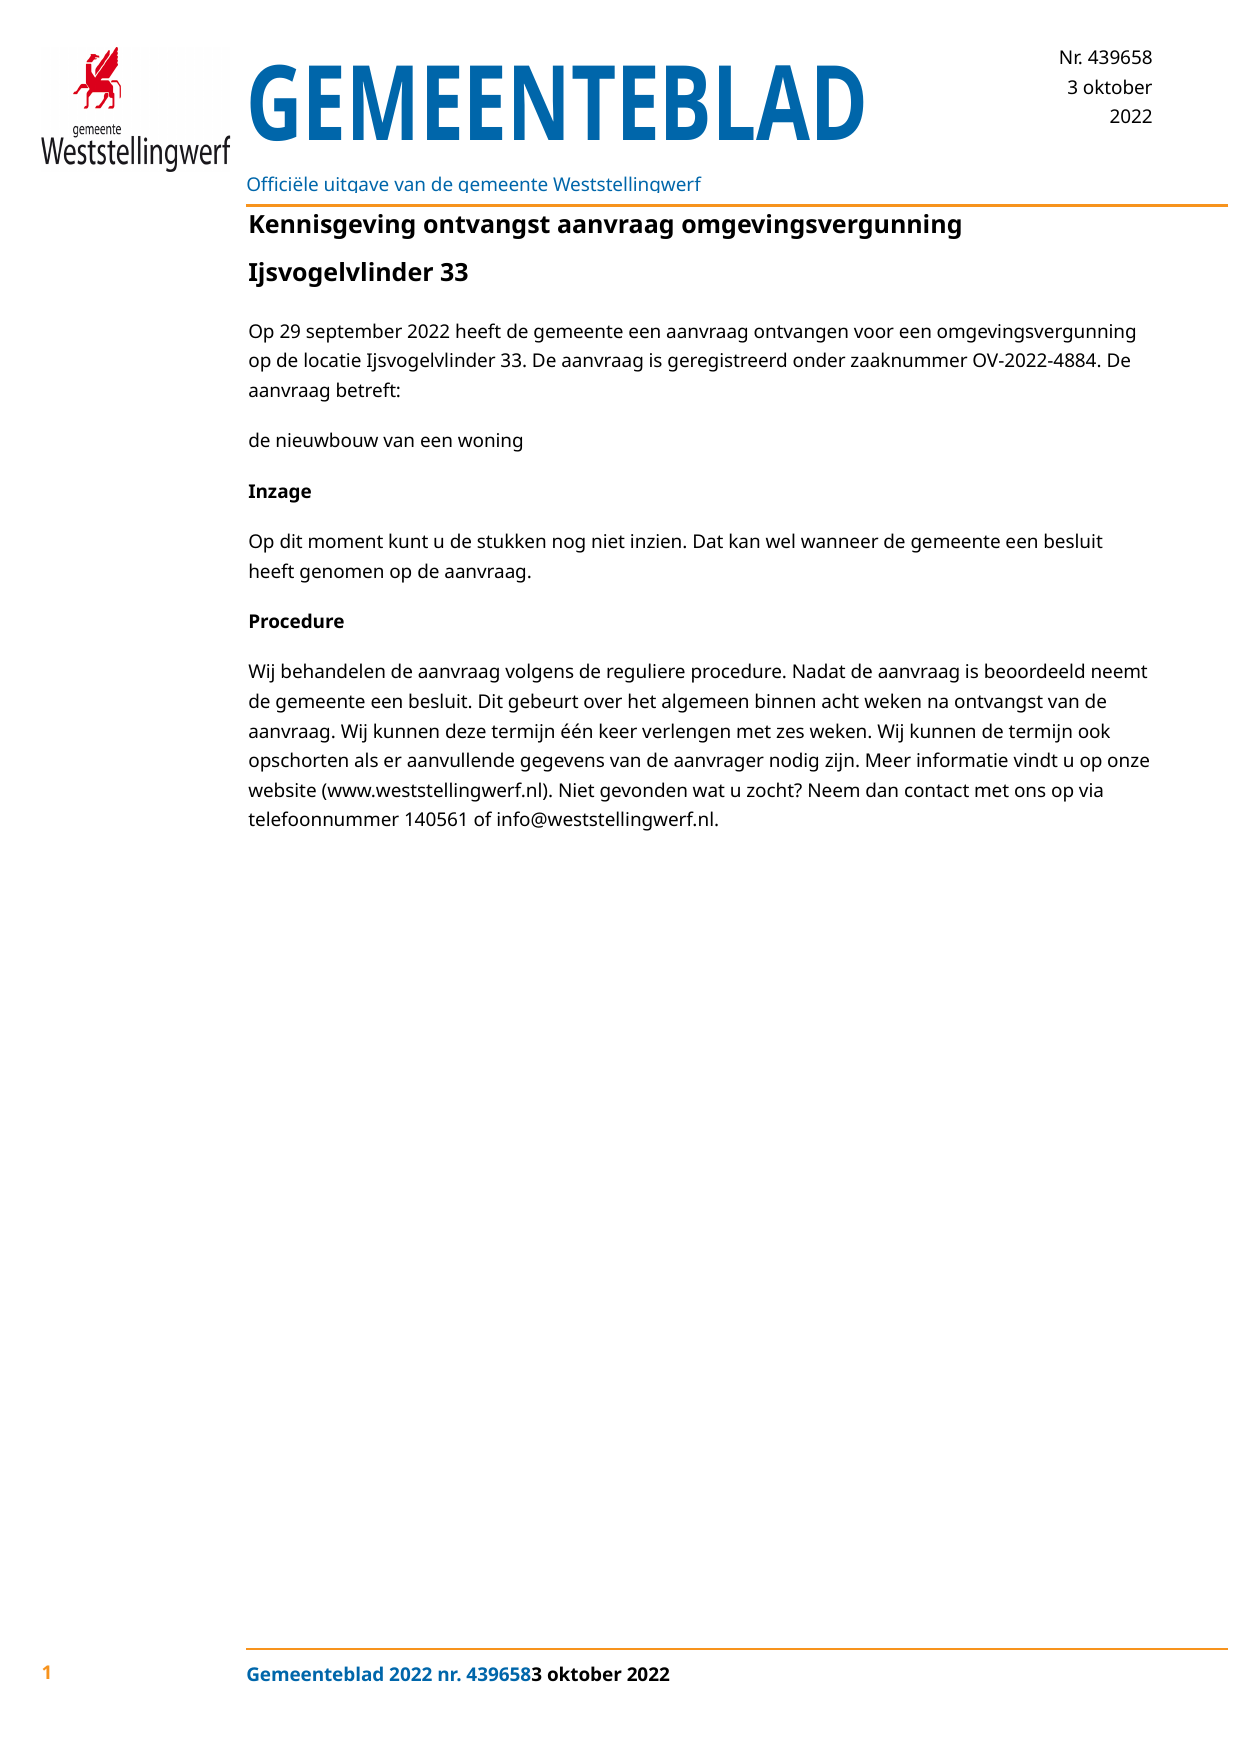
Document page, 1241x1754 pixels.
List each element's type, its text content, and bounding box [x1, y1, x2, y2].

text de nieuwbouw van een woning [248, 427, 1152, 453]
text Op 29 september 2022 heeft de gemeente een aanvraag ontvangen voor een omgevingsvergunning op de locatie Ijsvogelvlinder 33. De aanvraag is geregistreerd onder zaaknummer OV-2022-4884. De aanvraag betreft: [248, 318, 1152, 403]
picture [41, 47, 231, 172]
text Inzage [248, 478, 1152, 504]
text Kennisgeving ontvangst aanvraag omgevingsvergunning Ijsvogelvlinder 33 [248, 207, 1152, 288]
text Procedure [248, 608, 1152, 634]
text Op dit moment kunt u de stukken nog niet inzien. Dat kan wel wanneer de gemeente een besluit heeft genomen op de aanvraag. [248, 528, 1152, 584]
text Wij behandelen de aanvraag volgens de reguliere procedure. Nadat de aanvraag is beoordeeld neemt de gemeente een besluit. Dit gebeurt over het algemeen binnen acht weken na ontvangst van de aanvraag. Wij kunnen deze termijn één keer verlengen met zes weken. Wij kunnen de termijn ook opschorten als er aanvullende gegevens van de aanvrager nodig zijn. Meer informatie vindt u op onze website (www.weststellingwerf.nl). Niet gevonden wat u zocht? Neem dan contact met ons op via telefoonnummer 140561 of info@weststellingwerf.nl. [248, 659, 1152, 832]
